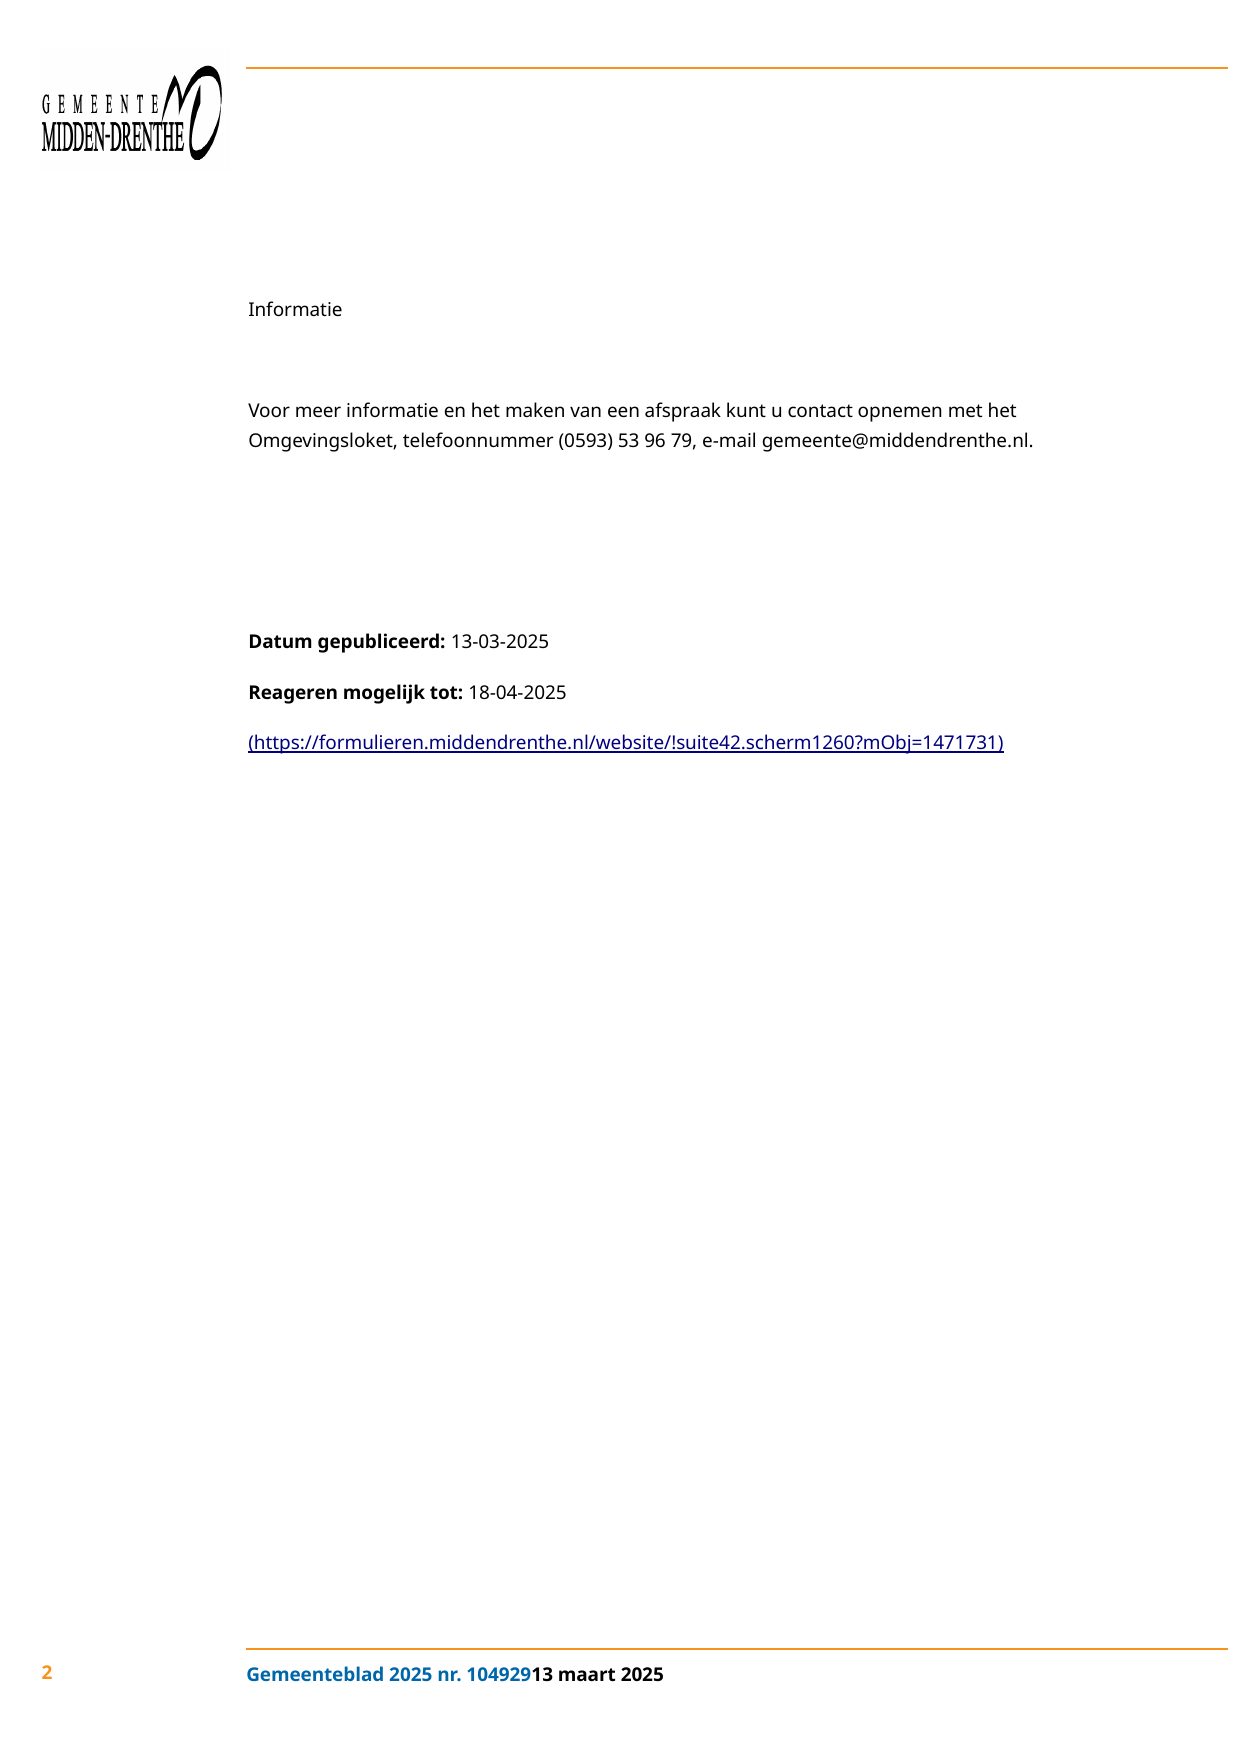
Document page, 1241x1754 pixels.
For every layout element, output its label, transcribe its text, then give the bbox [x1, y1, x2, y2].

text Reageren mogelijk tot: 18-04-2025 [248, 679, 1152, 705]
text Informatie [248, 296, 1152, 322]
text Voor meer informatie en het maken van een afspraak kunt u contact opnemen met het Omgevingsloket, telefoonnummer (0593) 53 96 79, e-mail gemeente@middendrenthe.nl. [248, 397, 1152, 453]
text (https://formulieren.middendrenthe.nl/website/!suite42.scherm1260?mObj=1471731) [248, 729, 1152, 755]
picture [41, 47, 231, 172]
text Datum gepubliceerd: 13-03-2025 [248, 628, 1152, 654]
